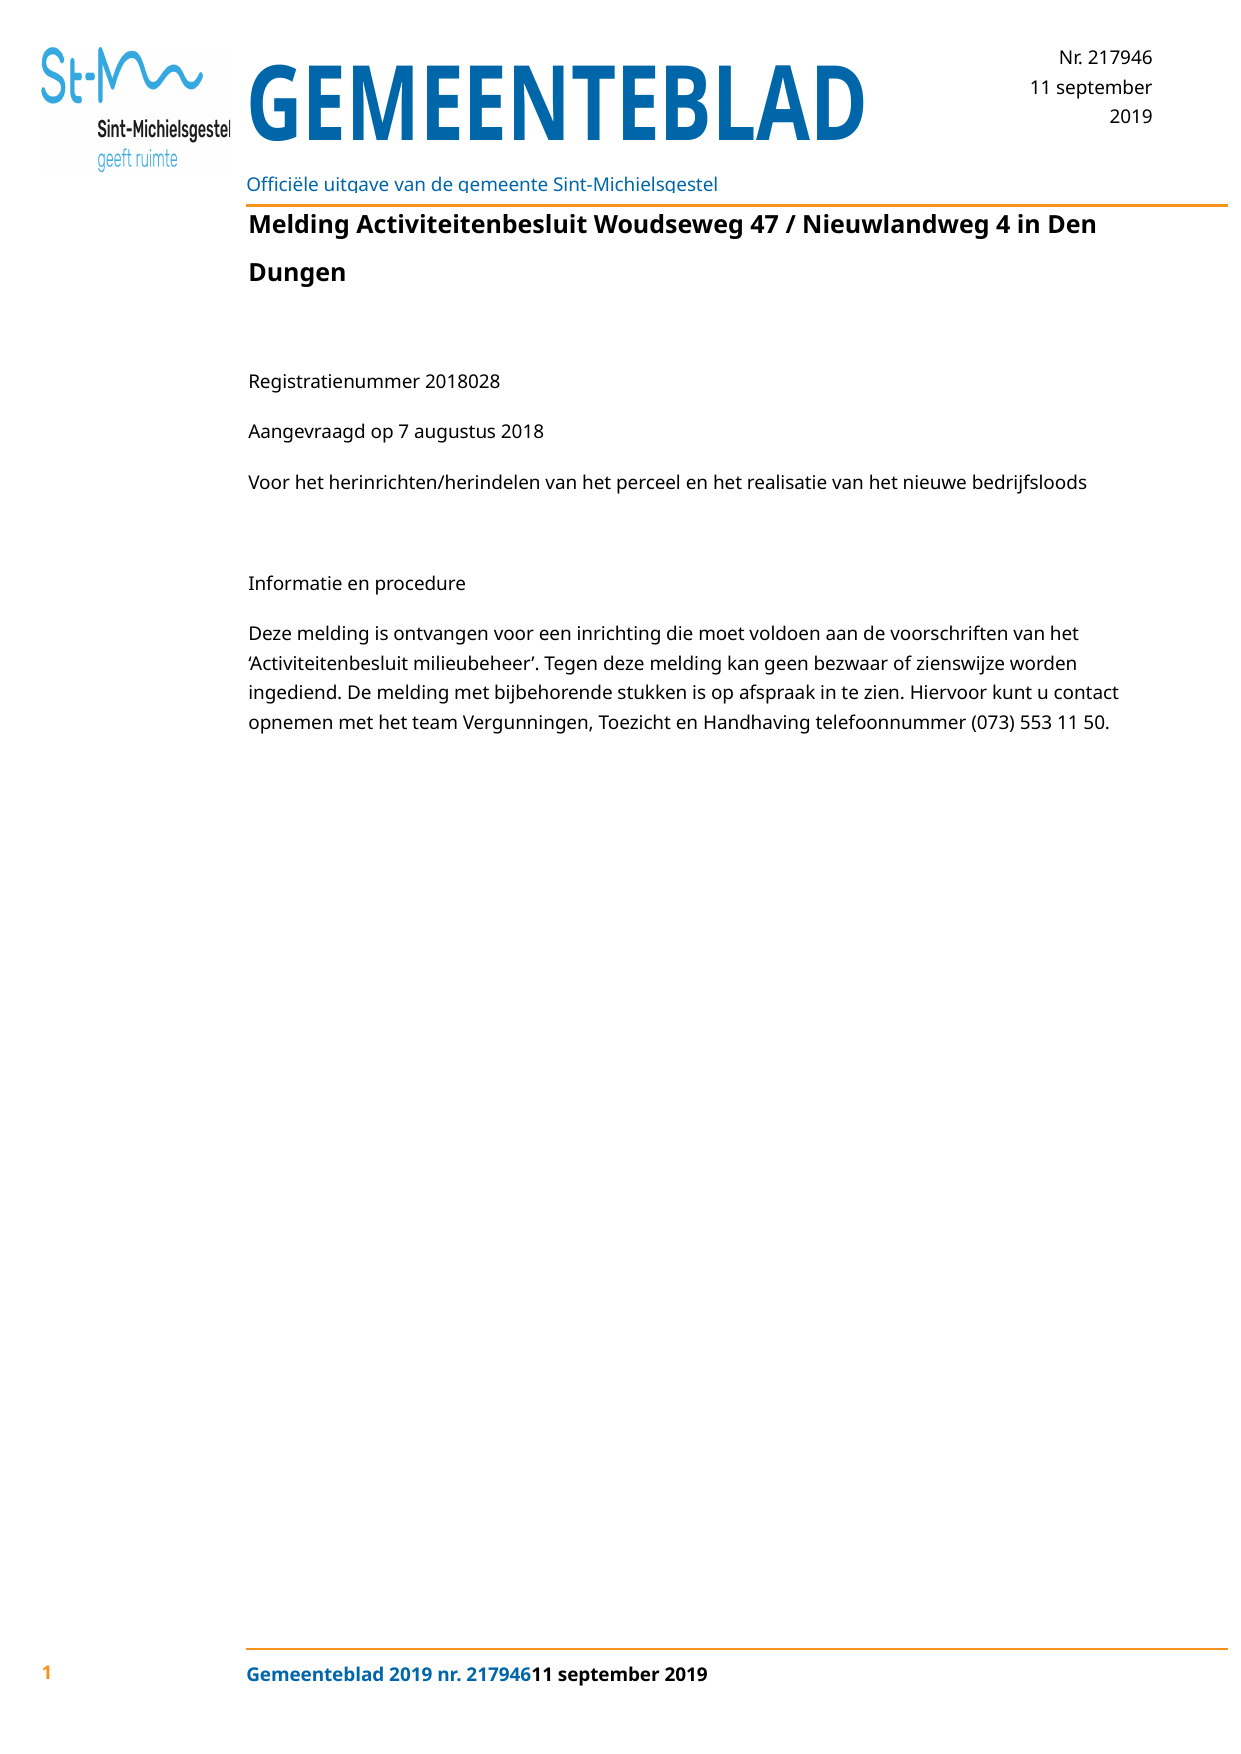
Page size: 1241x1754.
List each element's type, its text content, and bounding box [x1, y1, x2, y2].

text Voor het herinrichten/herindelen van het perceel en het realisatie van het nieuwe bedrijfsloods [248, 469, 1152, 495]
text Melding Activiteitenbesluit Woudseweg 47 / Nieuwlandweg 4 in Den Dungen [248, 207, 1152, 288]
text Aangevraagd op 7 augustus 2018 [248, 419, 1152, 444]
text Deze melding is ontvangen voor een inrichting die moet voldoen aan de voorschriften van het ‘Activiteitenbesluit milieubeheer’. Tegen deze melding kan geen bezwaar of zienswijze worden ingediend. De melding met bijbehorende stukken is op afspraak in te zien. Hiervoor kunt u contact opnemen met het team Vergunningen, Toezicht en Handhaving telefoonnummer (073) 553 11 50. [248, 620, 1152, 735]
text Registratienummer 2018028 [248, 368, 1152, 394]
picture [41, 47, 231, 172]
text Informatie en procedure [248, 570, 1152, 596]
